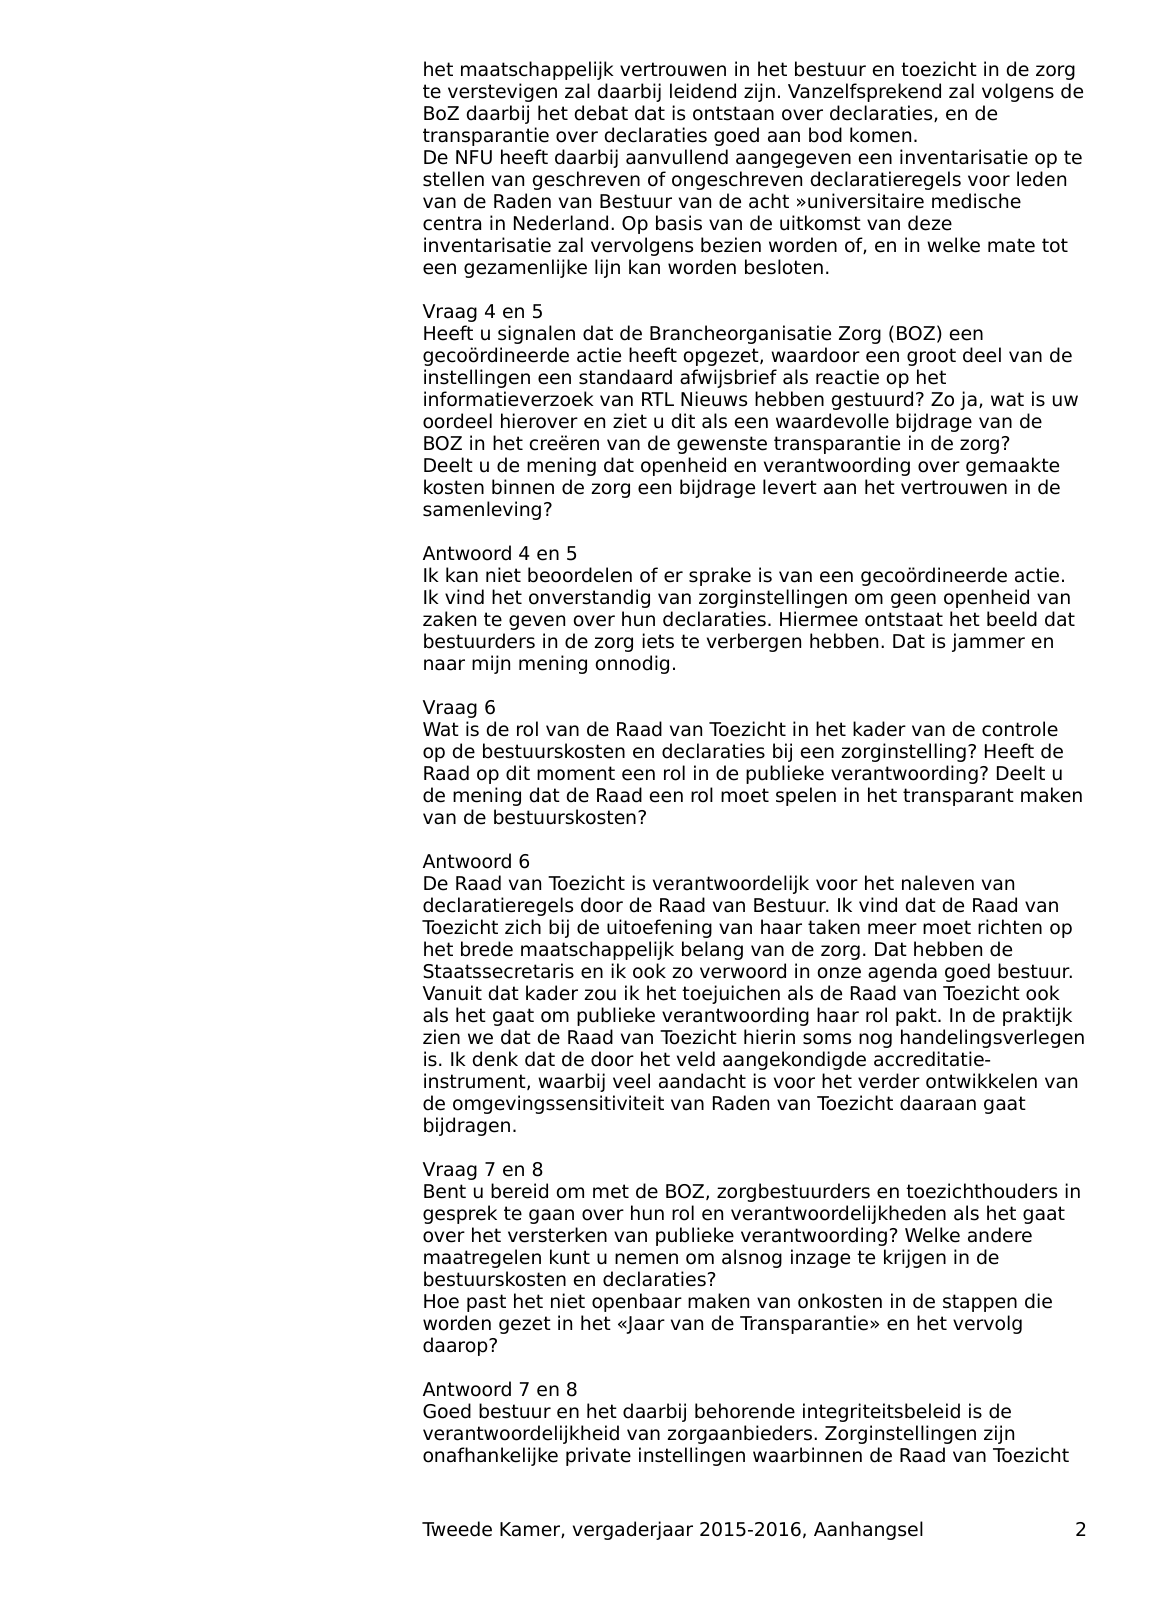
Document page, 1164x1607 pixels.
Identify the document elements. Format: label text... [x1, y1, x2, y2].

text Deelt u de mening dat openheid en verantwoording over gemaakte kosten binnen de zorg een bijdrage levert aan het vertrouwen in de samenleving? [422, 455, 1087, 521]
text het maatschappelijk vertrouwen in het bestuur en toezicht in de zorg te verstevigen zal daarbij leidend zijn. Vanzelfsprekend zal volgens de BoZ daarbij het debat dat is ontstaan over declaraties, en de transparantie over declaraties goed aan bod komen. [422, 59, 1087, 147]
text Vraag 6 [422, 697, 1087, 719]
text Vraag 7 en 8 [422, 1159, 1087, 1181]
text Antwoord 4 en 5 [422, 543, 1087, 565]
text Antwoord 7 en 8 [422, 1379, 1087, 1401]
text Heeft u signalen dat de Brancheorganisatie Zorg (BOZ) een gecoördineerde actie heeft opgezet, waardoor een groot deel van de instellingen een standaard afwijsbrief als reactie op het informatieverzoek van RTL Nieuws hebben gestuurd? Zo ja, wat is uw oordeel hierover en ziet u dit als een waardevolle bijdrage van de BOZ in het creëren van de gewenste transparantie in de zorg? [422, 323, 1087, 455]
text Vraag 4 en 5 [422, 301, 1087, 323]
text Hoe past het niet openbaar maken van onkosten in de stappen die worden gezet in het «Jaar van de Transparantie» en het vervolg daarop? [422, 1291, 1087, 1357]
text De Raad van Toezicht is verantwoordelijk voor het naleven van declaratieregels door de Raad van Bestuur. Ik vind dat de Raad van Toezicht zich bij de uitoefening van haar taken meer moet richten op het brede maatschappelijk belang van de zorg. Dat hebben de Staatssecretaris en ik ook zo verwoord in onze agenda goed bestuur. Vanuit dat kader zou ik het toejuichen als de Raad van Toezicht ook als het gaat om publieke verantwoording haar rol pakt. In de praktijk zien we dat de Raad van Toezicht hierin soms nog handelingsverlegen is. Ik denk dat de door het veld aangekondigde accreditatie-instrument, waarbij veel aandacht is voor het verder ontwikkelen van de omgevingssensitiviteit van Raden van Toezicht daaraan gaat bijdragen. [422, 873, 1087, 1137]
text Antwoord 6 [422, 851, 1087, 873]
text De NFU heeft daarbij aanvullend aangegeven een inventarisatie op te stellen van geschreven of ongeschreven declaratieregels voor leden van de Raden van Bestuur van de acht »universitaire medische centra in Nederland. Op basis van de uitkomst van deze inventarisatie zal vervolgens bezien worden of, en in welke mate tot een gezamenlijke lijn kan worden besloten. [422, 147, 1087, 279]
text Wat is de rol van de Raad van Toezicht in het kader van de controle op de bestuurskosten en declaraties bij een zorginstelling? Heeft de Raad op dit moment een rol in de publieke verantwoording? Deelt u de mening dat de Raad een rol moet spelen in het transparant maken van de bestuurskosten? [422, 719, 1087, 829]
text Ik kan niet beoordelen of er sprake is van een gecoördineerde actie. Ik vind het onverstandig van zorginstellingen om geen openheid van zaken te geven over hun declaraties. Hiermee ontstaat het beeld dat bestuurders in de zorg iets te verbergen hebben. Dat is jammer en naar mijn mening onnodig. [422, 565, 1087, 675]
text Goed bestuur en het daarbij behorende integriteitsbeleid is de verantwoordelijkheid van zorgaanbieders. Zorginstellingen zijn onafhankelijke private instellingen waarbinnen de Raad van Toezicht [422, 1401, 1087, 1467]
text Bent u bereid om met de BOZ, zorgbestuurders en toezichthouders in gesprek te gaan over hun rol en verantwoordelijkheden als het gaat over het versterken van publieke verantwoording? Welke andere maatregelen kunt u nemen om alsnog inzage te krijgen in de bestuurskosten en declaraties? [422, 1181, 1087, 1291]
